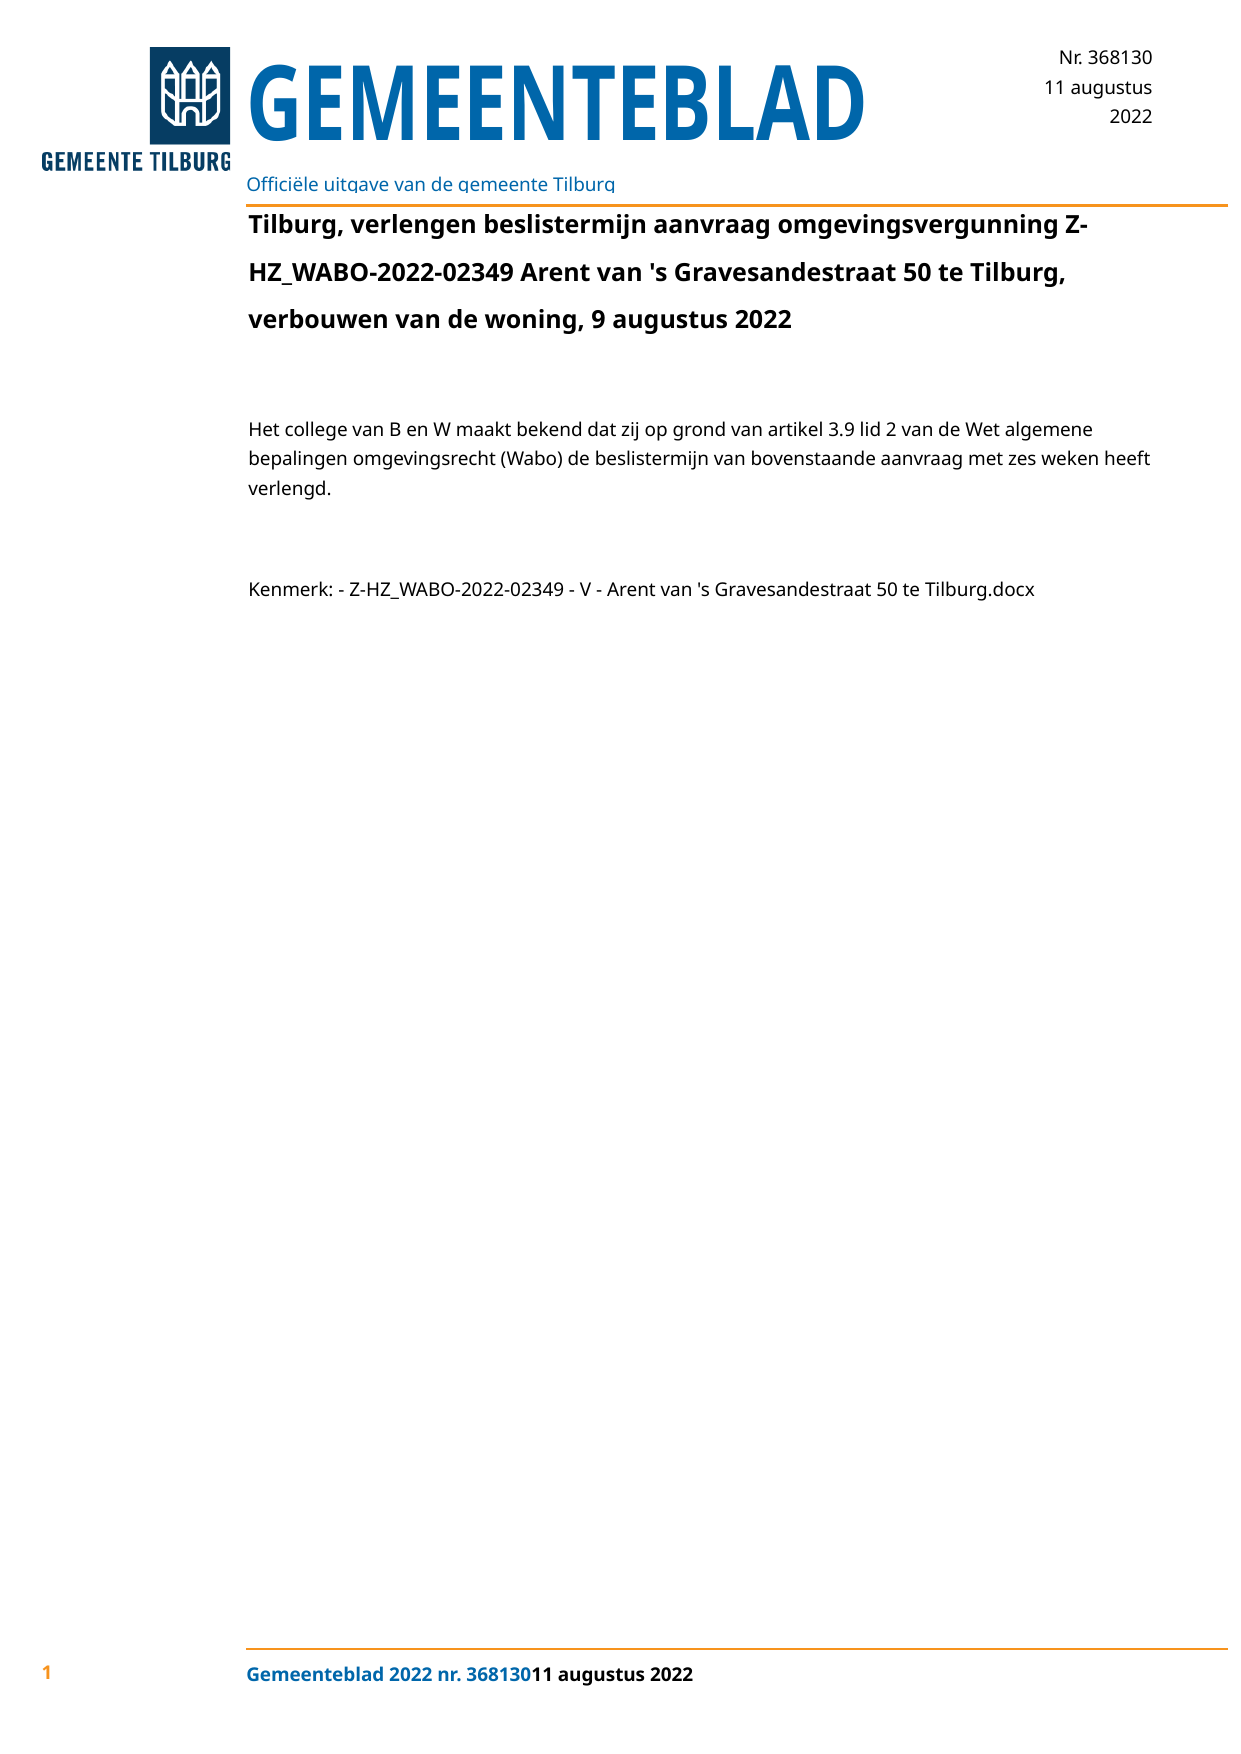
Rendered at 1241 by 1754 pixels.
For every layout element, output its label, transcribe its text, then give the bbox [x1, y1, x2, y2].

text Kenmerk: - Z-HZ_WABO-2022-02349 - V - Arent van 's Gravesandestraat 50 te Tilburg.docx [248, 576, 1152, 602]
text Tilburg, verlengen beslistermijn aanvraag omgevingsvergunning Z-HZ_WABO-2022-02349 Arent van 's Gravesandestraat 50 te Tilburg, verbouwen van de woning, 9 augustus 2022 [248, 207, 1152, 336]
picture [41, 47, 231, 172]
text Het college van B en W maakt bekend dat zij op grond van artikel 3.9 lid 2 van de Wet algemene bepalingen omgevingsrecht (Wabo) de beslistermijn van bovenstaande aanvraag met zes weken heeft verlengd. [248, 416, 1152, 501]
